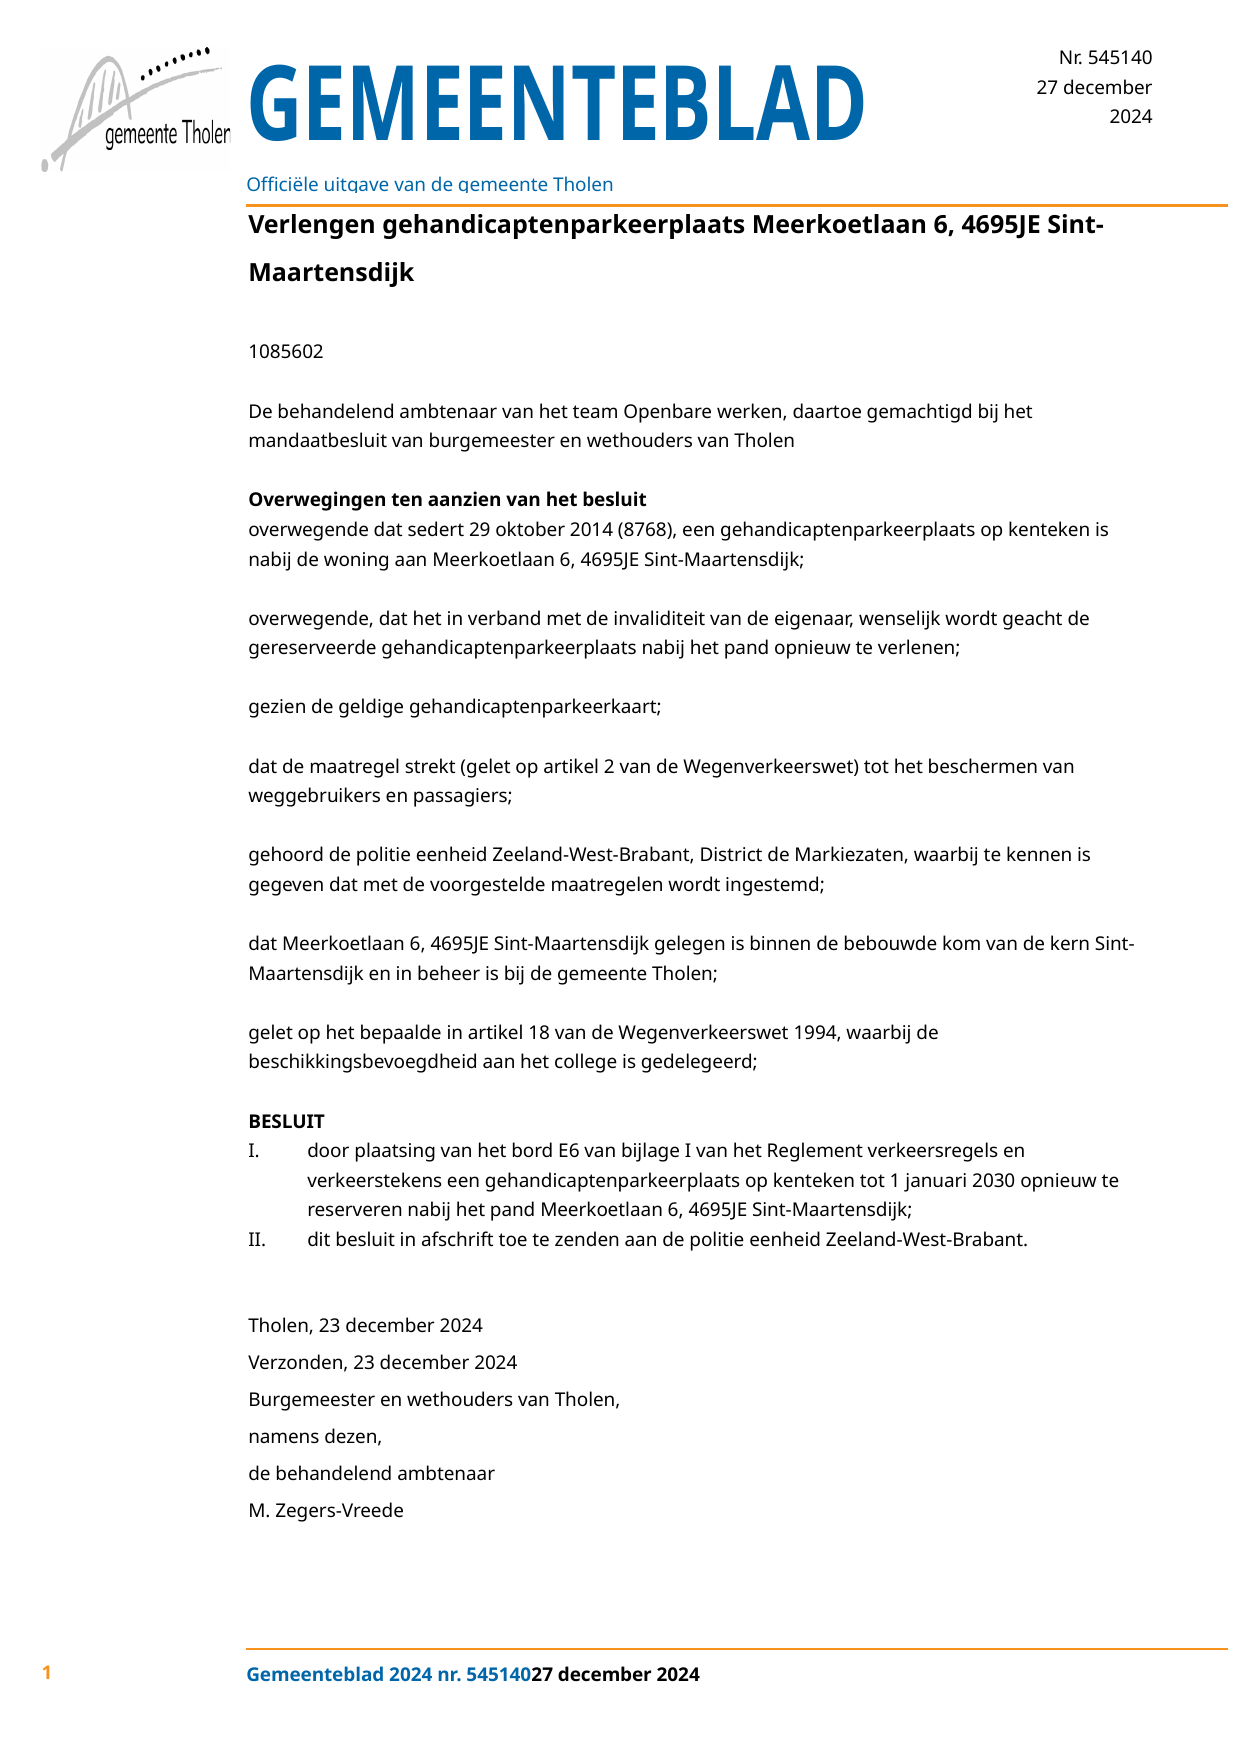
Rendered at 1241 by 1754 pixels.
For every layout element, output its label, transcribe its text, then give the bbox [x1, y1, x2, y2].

text namens dezen, [248, 1428, 1152, 1447]
picture [41, 47, 231, 172]
text Overwegingen ten aanzien van het besluit [248, 487, 1152, 512]
text gelet op het bepaalde in artikel 18 van de Wegenverkeerswet 1994, waarbij de beschikkingsbevoegdheid aan het college is gedelegeerd; [248, 1019, 1152, 1074]
text BESLUIT [248, 1108, 1152, 1133]
text dat Meerkoetlaan 6, 4695JE Sint-Maartensdijk gelegen is binnen de bebouwde kom van de kern Sint-Maartensdijk en in beheer is bij de gemeente Tholen; [248, 930, 1152, 986]
text gehoord de politie eenheid Zeeland-West-Brabant, District de Markiezaten, waarbij te kennen is gegeven dat met de voorgestelde maatregelen wordt ingestemd; [248, 842, 1152, 897]
text Burgemeester en wethouders van Tholen, [248, 1391, 1152, 1410]
list door plaatsing van het bord E6 van bijlage I van het Reglement verkeersregels en verkeerstekens een gehandicaptenparkeerplaats op kenteken tot 1 januari 2030 opnieuw te reserveren nabij het pand Meerkoetlaan 6, 4695JE Sint-Maartensdijk; [248, 1137, 1152, 1222]
text Verzonden, 23 december 2024 [248, 1354, 1152, 1373]
text 1085602 [248, 339, 1152, 364]
text dat de maatregel strekt (gelet op artikel 2 van de Wegenverkeerswet) tot het beschermen van weggebruikers en passagiers; [248, 753, 1152, 808]
text overwegende dat sedert 29 oktober 2014 (8768), een gehandicaptenparkeerplaats op kenteken is nabij de woning aan Meerkoetlaan 6, 4695JE Sint-Maartensdijk; [248, 516, 1152, 571]
text overwegende, dat het in verband met de invaliditeit van de eigenaar, wenselijk wordt geacht de gereserveerde gehandicaptenparkeerplaats nabij het pand opnieuw te verlenen; [248, 605, 1152, 660]
list dit besluit in afschrift toe te zenden aan de politie eenheid Zeeland-West-Brabant. [248, 1226, 1152, 1252]
text De behandelend ambtenaar van het team Openbare werken, daartoe gemachtigd bij het mandaatbesluit van burgemeester en wethouders van Tholen [248, 398, 1152, 453]
text M. Zegers-Vreede [248, 1502, 1152, 1521]
text Verlengen gehandicaptenparkeerplaats Meerkoetlaan 6, 4695JE Sint-Maartensdijk [248, 207, 1152, 288]
text de behandelend ambtenaar [248, 1465, 1152, 1484]
text gezien de geldige gehandicaptenparkeerkaart; [248, 694, 1152, 719]
text Tholen, 23 december 2024 [248, 1317, 1152, 1336]
